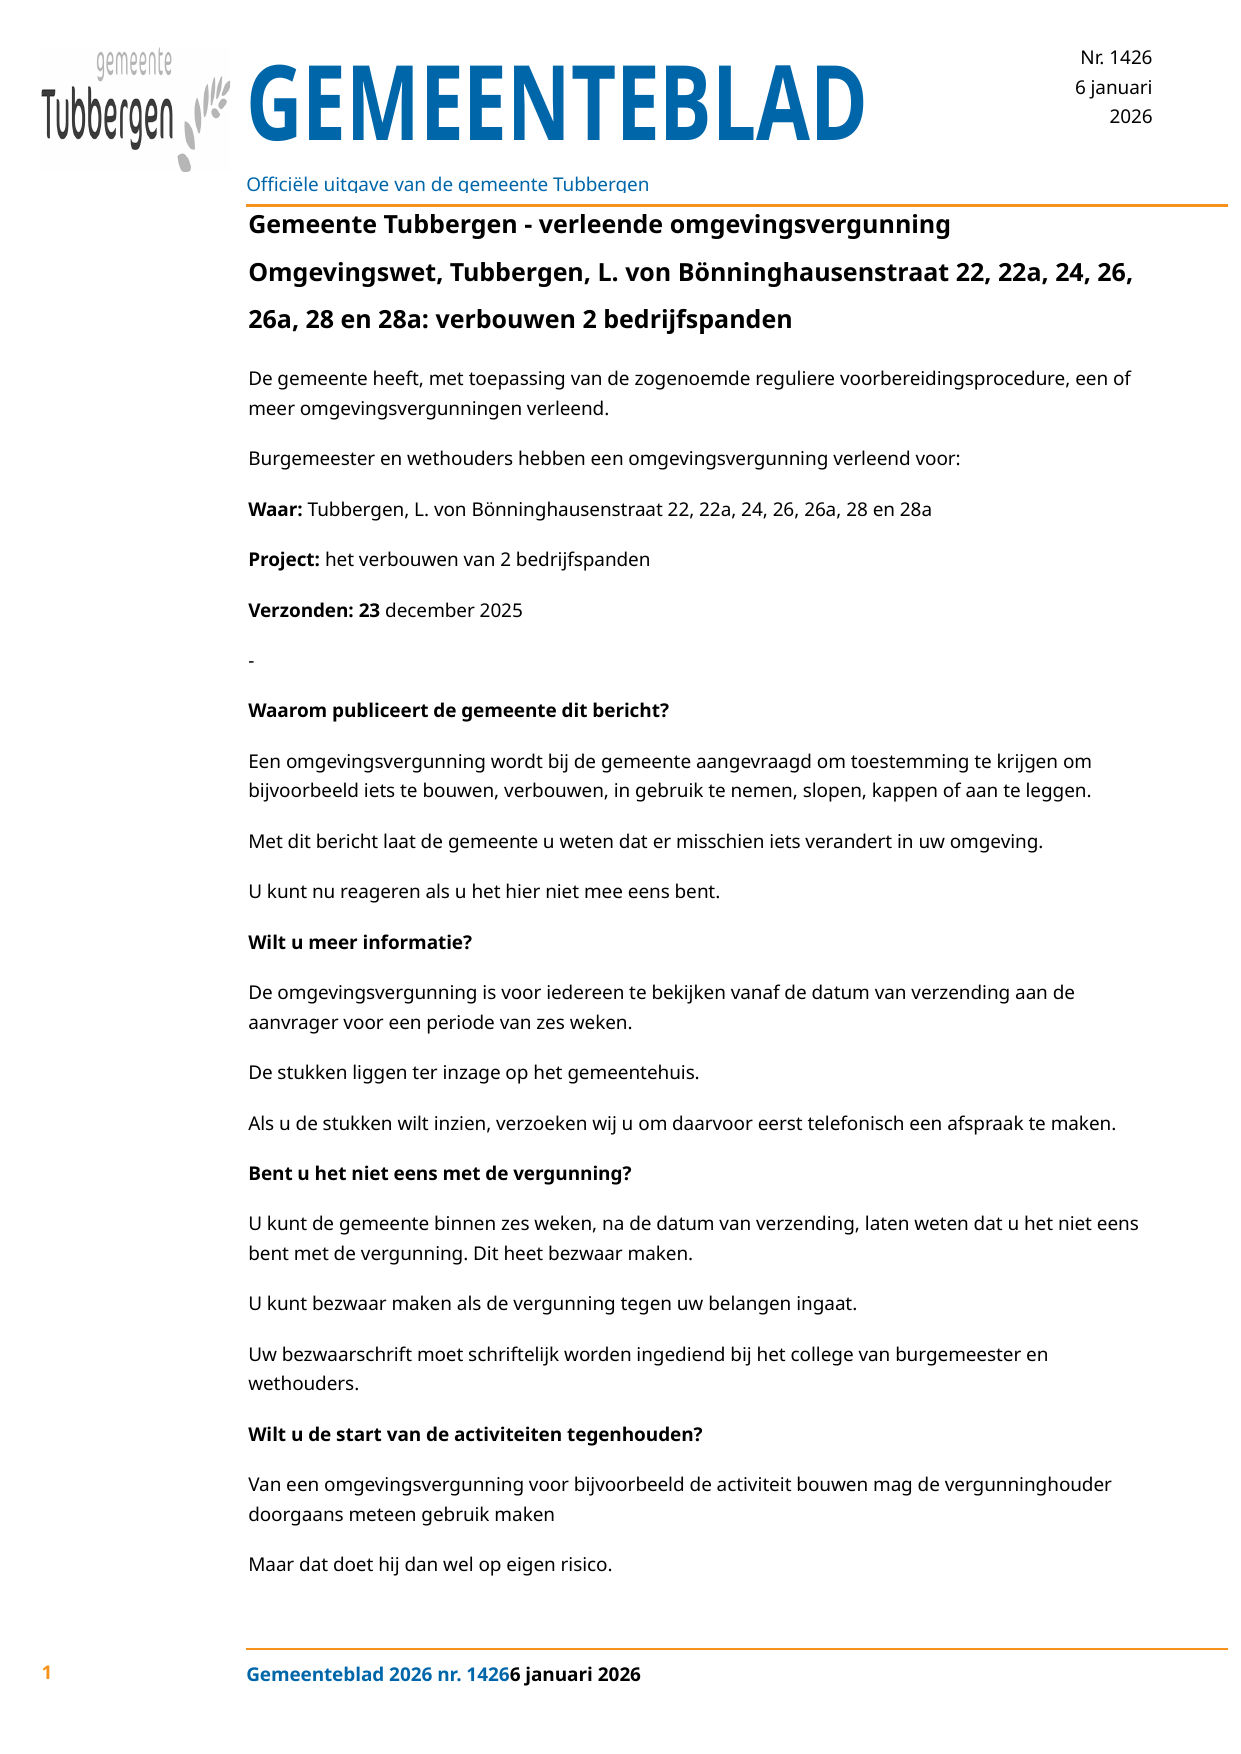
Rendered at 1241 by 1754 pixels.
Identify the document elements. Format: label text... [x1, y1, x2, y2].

text Verzonden: 23 december 2025 [248, 597, 1152, 622]
text Project: het verbouwen van 2 bedrijfspanden [248, 546, 1152, 572]
text Waar: Tubbergen, L. von Bönninghausenstraat 22, 22a, 24, 26, 26a, 28 en 28a [248, 496, 1152, 522]
text Met dit bericht laat de gemeente u weten dat er misschien iets verandert in uw omgeving. [248, 828, 1152, 854]
text - [248, 647, 1152, 673]
text Wilt u de start van de activiteiten tegenhouden? [248, 1421, 1152, 1447]
picture [41, 47, 231, 172]
text Als u de stukken wilt inzien, verzoeken wij u om daarvoor eerst telefonisch een afspraak te maken. [248, 1110, 1152, 1135]
text U kunt de gemeente binnen zes weken, na de datum van verzending, laten weten dat u het niet eens bent met de vergunning. Dit heet bezwaar maken. [248, 1211, 1152, 1266]
text Maar dat doet hij dan wel op eigen risico. [248, 1551, 1152, 1577]
text Een omgevingsvergunning wordt bij de gemeente aangevraagd om toestemming te krijgen om bijvoorbeeld iets te bouwen, verbouwen, in gebruik te nemen, slopen, kappen of aan te leggen. [248, 748, 1152, 803]
text De omgevingsvergunning is voor iedereen te bekijken vanaf de datum van verzending aan de aanvrager voor een periode van zes weken. [248, 979, 1152, 1034]
text Bent u het niet eens met de vergunning? [248, 1160, 1152, 1186]
text De stukken liggen ter inzage op het gemeentehuis. [248, 1059, 1152, 1085]
text Wilt u meer informatie? [248, 929, 1152, 954]
text Van een omgevingsvergunning voor bijvoorbeeld de activiteit bouwen mag de vergunninghouder doorgaans meteen gebruik maken [248, 1471, 1152, 1527]
text U kunt bezwaar maken als de vergunning tegen uw belangen ingaat. [248, 1291, 1152, 1316]
text De gemeente heeft, met toepassing van de zogenoemde reguliere voorbereidingsprocedure, een of meer omgevingsvergunningen verleend. [248, 366, 1152, 421]
text Gemeente Tubbergen - verleende omgevingsvergunning Omgevingswet, Tubbergen, L. von Bönninghausenstraat 22, 22a, 24, 26, 26a, 28 en 28a: verbouwen 2 bedrijfspanden [248, 207, 1152, 336]
text U kunt nu reageren als u het hier niet mee eens bent. [248, 878, 1152, 904]
text Uw bezwaarschrift moet schriftelijk worden ingediend bij het college van burgemeester en wethouders. [248, 1341, 1152, 1396]
text Waarom publiceert de gemeente dit bericht? [248, 698, 1152, 723]
text Burgemeester en wethouders hebben een omgevingsvergunning verleend voor: [248, 446, 1152, 471]
